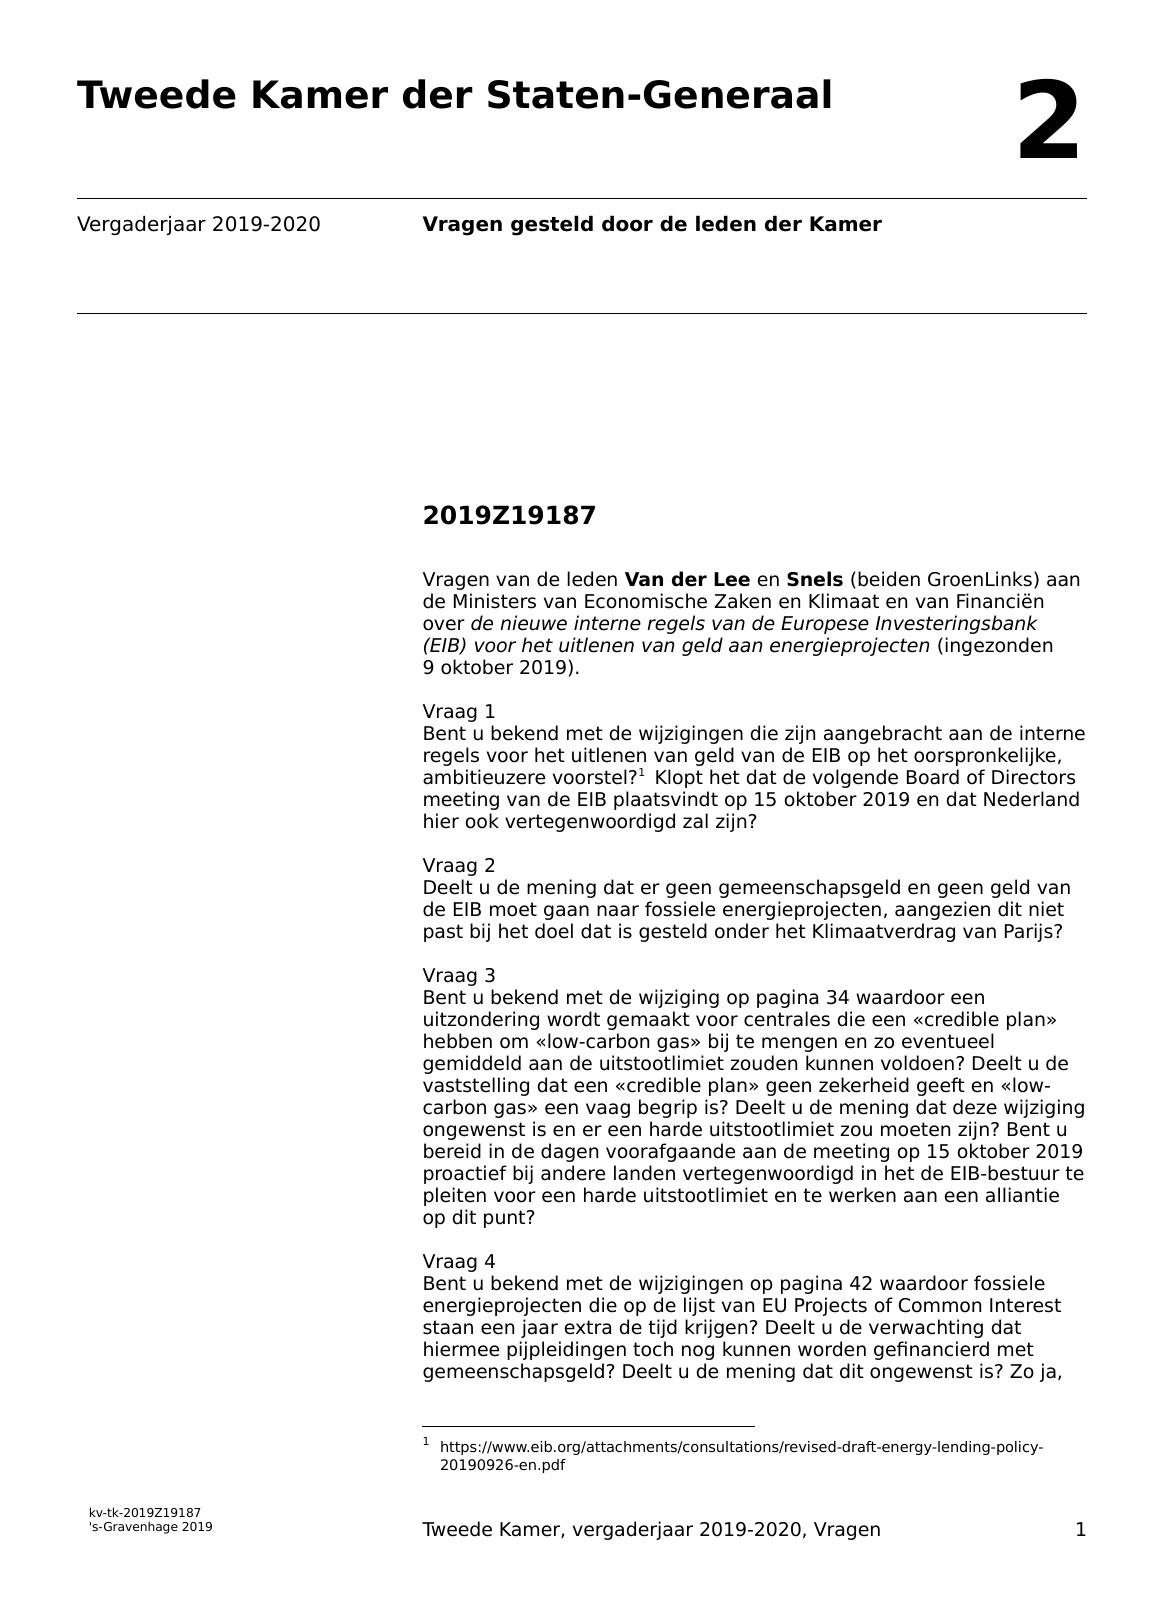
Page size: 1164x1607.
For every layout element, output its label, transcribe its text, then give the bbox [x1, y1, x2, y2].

text 's-Gravenhage 2019 [88, 1520, 323, 1534]
text 2019Z19187 [422, 501, 1087, 531]
table_header 2 [886, 59, 1087, 198]
text Vraag 1 [422, 701, 1087, 723]
table_header Tweede Kamer der Staten-Generaal [77, 59, 886, 198]
text Vraag 2 [422, 855, 1087, 877]
text Vraag 4 [422, 1251, 1087, 1273]
text Bent u bekend met de wijzigingen op pagina 42 waardoor fossiele energieprojecten die op de lijst van EU Projects of Common Interest staan een jaar extra de tijd krijgen? Deelt u de verwachting dat hiermee pijpleidingen toch nog kunnen worden gefinancierd met gemeenschapsgeld? Deelt u de mening dat dit ongewenst is? Zo ja, [422, 1273, 1087, 1383]
table_cell Vragen gesteld door de leden der Kamer [422, 199, 1087, 313]
text Vragen van de leden Van der Lee en Snels (beiden GroenLinks) aan de Ministers van Economische Zaken en Klimaat en van Financiën over de nieuwe interne regels van de Europese Investeringsbank (EIB) voor het uitlenen van geld aan energieprojecten (ingezonden 9 oktober 2019). [422, 569, 1087, 679]
text Bent u bekend met de wijzigingen die zijn aangebracht aan de interne regels voor het uitlenen van geld van de EIB op het oorspronkelijke, ambitieuzere voorstel? Klopt het dat de volgende Board of Directors meeting van de EIB plaatsvindt op 15 oktober 2019 en dat Nederland hier ook vertegenwoordigd zal zijn? [422, 723, 1087, 833]
text Vraag 3 [422, 965, 1087, 987]
text kv-tk-2019Z19187 [88, 1506, 323, 1520]
text https://www.eib.org/attachments/consultations/revised-draft-energy-lending-policy-20190926-en.pdf [422, 1435, 1087, 1474]
text Deelt u de mening dat er geen gemeenschapsgeld en geen geld van de EIB moet gaan naar fossiele energieprojecten, aangezien dit niet past bij het doel dat is gesteld onder het Klimaatverdrag van Parijs? [422, 877, 1087, 943]
table_cell Vergaderjaar 2019-2020 [77, 199, 422, 313]
text Bent u bekend met de wijziging op pagina 34 waardoor een uitzondering wordt gemaakt voor centrales die een «credible plan» hebben om «low-carbon gas» bij te mengen en zo eventueel gemiddeld aan de uitstootlimiet zouden kunnen voldoen? Deelt u de vaststelling dat een «credible plan» geen zekerheid geeft en «low-carbon gas» een vaag begrip is? Deelt u de mening dat deze wijziging ongewenst is en er een harde uitstootlimiet zou moeten zijn? Bent u bereid in de dagen voorafgaande aan de meeting op 15 oktober 2019 proactief bij andere landen vertegenwoordigd in het de EIB-bestuur te pleiten voor een harde uitstootlimiet en te werken aan een alliantie op dit punt? [422, 987, 1087, 1229]
